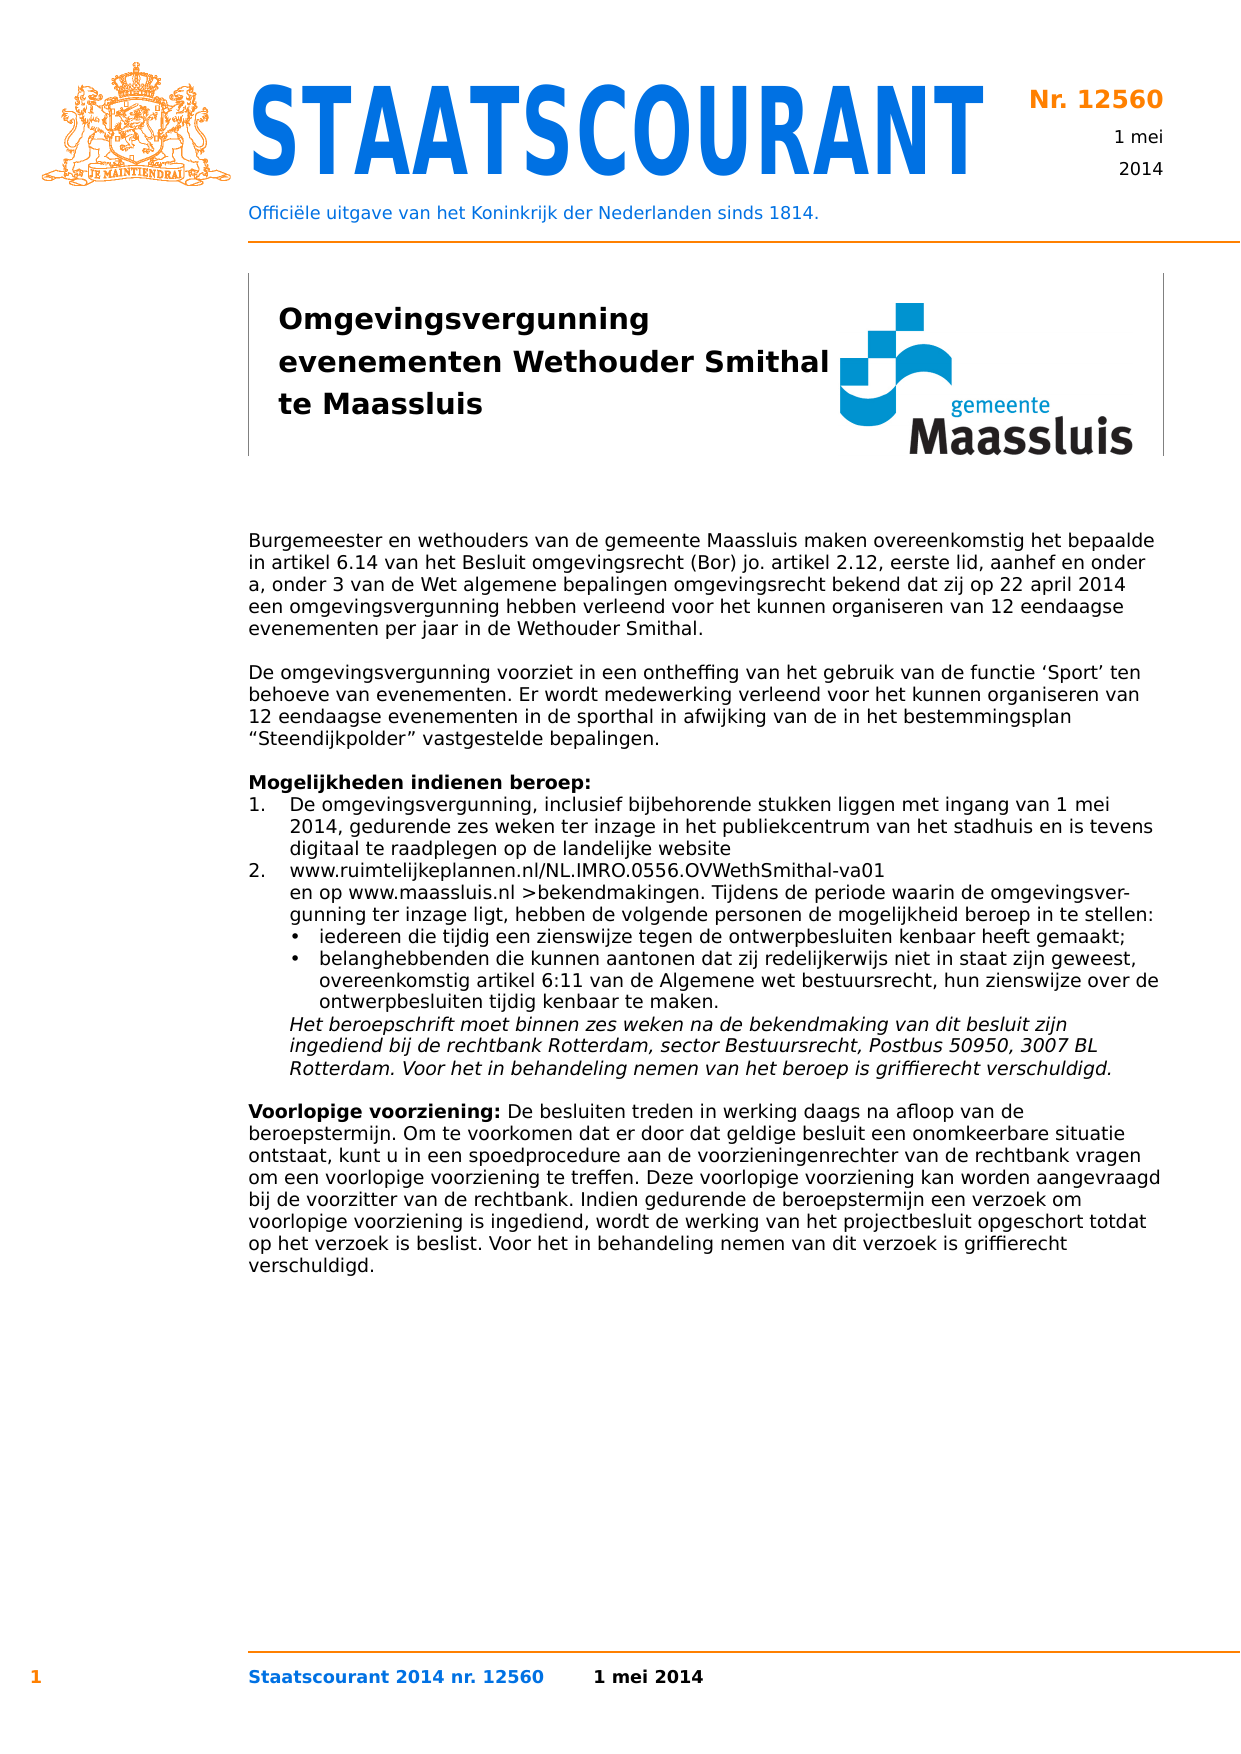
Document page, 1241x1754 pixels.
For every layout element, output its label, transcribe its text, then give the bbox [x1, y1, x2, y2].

picture [41, 62, 231, 186]
table_cell 1 mei [998, 121, 1240, 153]
table_cell Officiële uitgave van het Koninkrijk der Nederlanden sinds 1814. [248, 203, 1240, 241]
table_header Nr. 12560 [998, 62, 1240, 121]
table_header STAATSCOURANT [248, 62, 998, 203]
text • belanghebbenden die kunnen aantonen dat zij redelijkerwijs niet in staat zijn geweest, overeenkomstig artikel 6:11 van de Algemene wet bestuursrecht, hun zienswijze over de ontwerpbesluiten tijdig kenbaar te maken. [289, 947, 1163, 1013]
text en op www.maassluis.nl >bekendmakingen. Tijdens de periode waarin de omgevingsver-gunning ter inzage ligt, hebben de volgende personen de mogelijkheid beroep in te stellen: [289, 882, 1163, 926]
text De omgevingsvergunning voorziet in een ontheffing van het gebruik van de functie ‘Sport’ ten behoeve van evenementen. Er wordt medewerking verleend voor het kunnen organiseren van 12 eendaagse evenementen in de sporthal in afwijking van de in het bestemmingsplan “Steendijkpolder” vastgestelde bepalingen. [248, 662, 1163, 750]
text Het beroepschrift moet binnen zes weken na de bekendmaking van dit besluit zijn ingediend bij de rechtbank Rotterdam, sector Bestuursrecht, Postbus 50950, 3007 BL Rotterdam. Voor het in behandeling nemen van het beroep is griffierecht verschuldigd. [289, 1013, 1163, 1079]
text 1. De omgevingsvergunning, inclusief bijbehorende stukken liggen met ingang van 1 mei 2014, gedurende zes weken ter inzage in het publiekcentrum van het stadhuis en is tevens digitaal te raadplegen op de landelijke website [248, 794, 1163, 859]
text Mogelijkheden indienen beroep: [248, 772, 1163, 794]
picture [838, 302, 1134, 456]
subtitle Omgevingsvergunning evenementen Wethouder Smithal te Maassluis [249, 273, 1163, 456]
table_cell 2014 [998, 153, 1240, 203]
table_header [25, 62, 248, 241]
text Voorlopige voorziening: De besluiten treden in werking daags na afloop van de beroepstermijn. Om te voorkomen dat er door dat geldige besluit een onomkeerbare situatie ontstaat, kunt u in een spoedprocedure aan de voorzieningenrechter van de rechtbank vragen om een voorlopige voorziening te treffen. Deze voorlopige voorziening kan worden aangevraagd bij de voorzitter van de rechtbank. Indien gedurende de beroepstermijn een verzoek om voorlopige voorziening is ingediend, wordt de werking van het projectbesluit opgeschort totdat op het verzoek is beslist. Voor het in behandeling nemen van dit verzoek is griffierecht verschuldigd. [248, 1101, 1163, 1277]
text 2. www.ruimtelijkeplannen.nl/NL.IMRO.0556.OVWethSmithal-va01 [248, 859, 1163, 882]
text • iedereen die tijdig een zienswijze tegen de ontwerpbesluiten kenbaar heeft gemaakt; [289, 926, 1163, 947]
text Burgemeester en wethouders van de gemeente Maassluis maken overeenkomstig het bepaalde in artikel 6.14 van het Besluit omgevingsrecht (Bor) jo. artikel 2.12, eerste lid, aanhef en onder a, onder 3 van de Wet algemene bepalingen omgevingsrecht bekend dat zij op 22 april 2014 een omgevingsvergunning hebben verleend voor het kunnen organiseren van 12 eendaagse evenementen per jaar in de Wethouder Smithal. [248, 530, 1163, 640]
